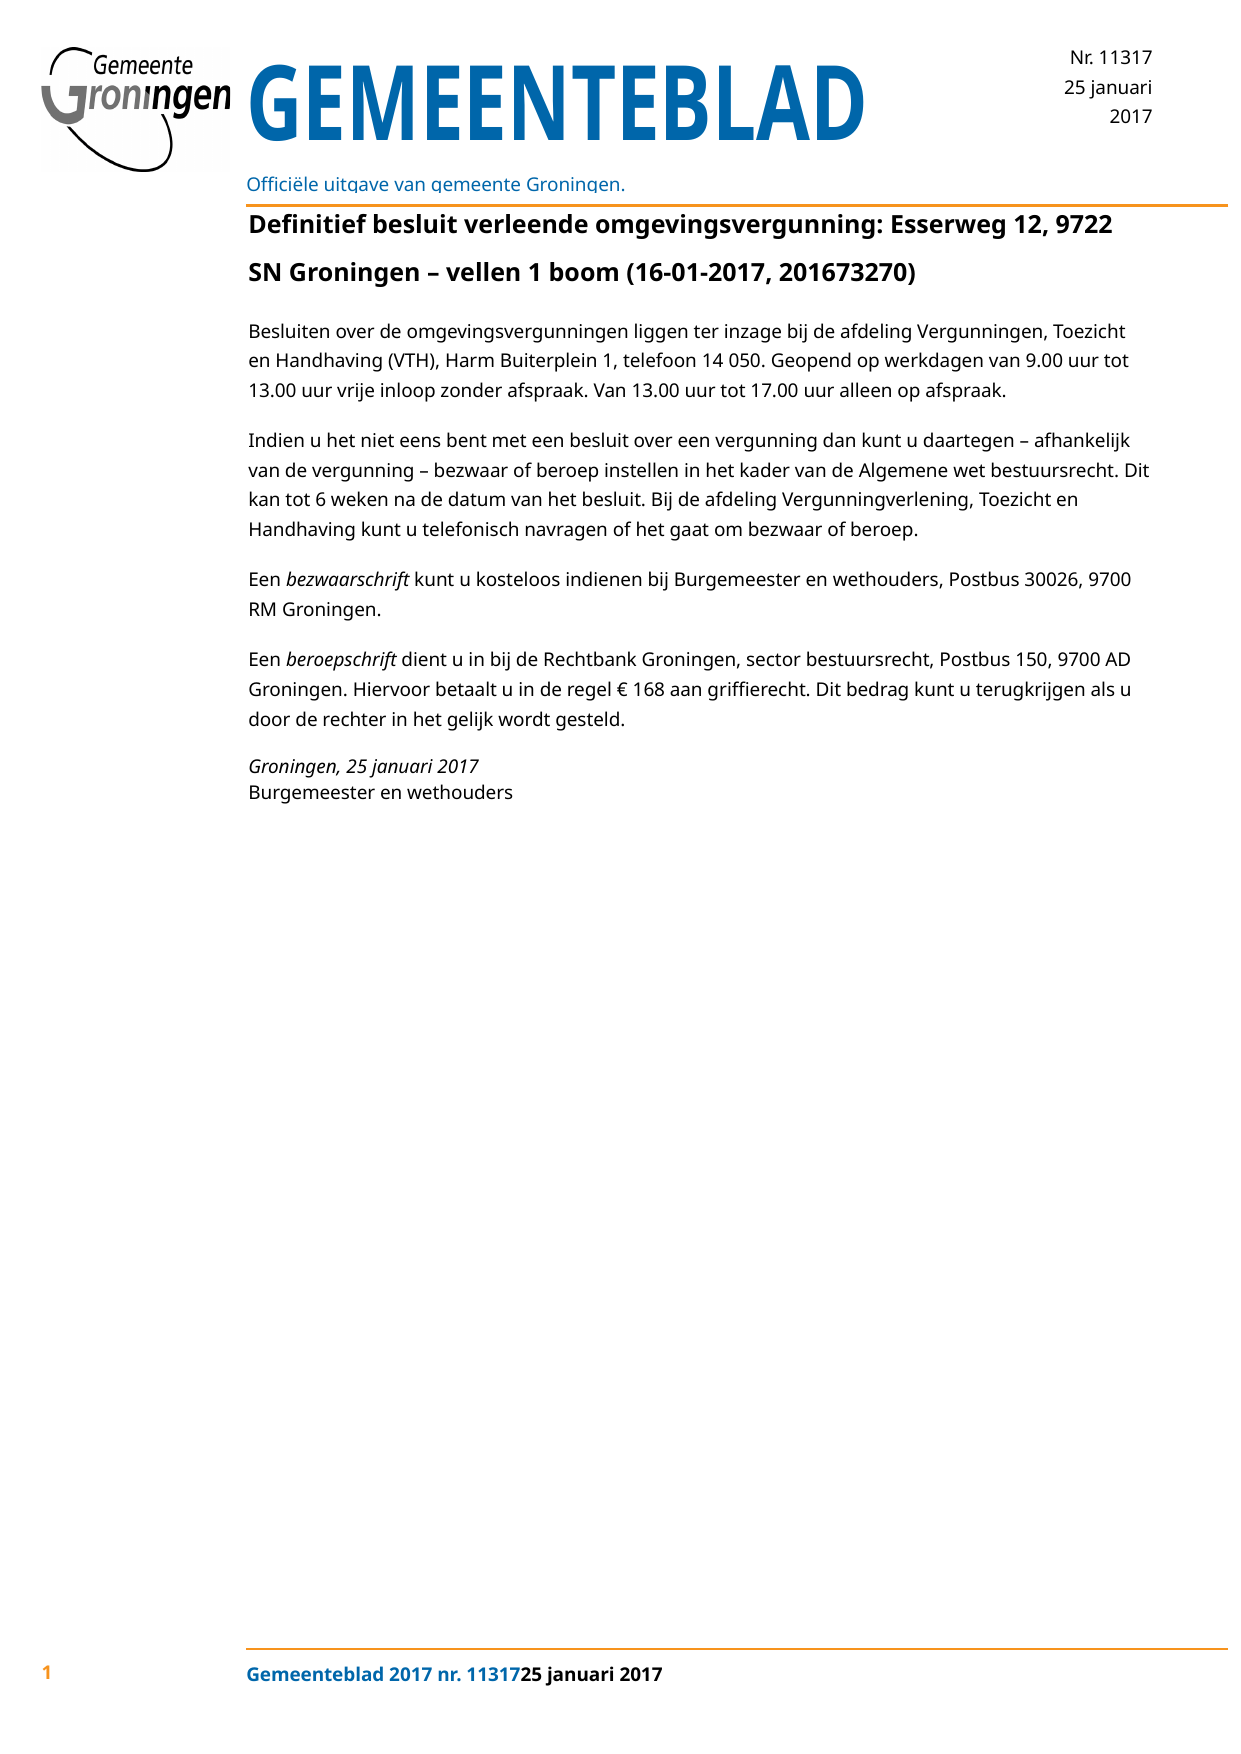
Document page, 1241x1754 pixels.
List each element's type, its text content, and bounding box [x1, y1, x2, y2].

picture [41, 47, 231, 172]
text Besluiten over de omgevingsvergunningen liggen ter inzage bij de afdeling Vergunningen, Toezicht en Handhaving (VTH), Harm Buiterplein 1, telefoon 14 050. Geopend op werkdagen van 9.00 uur tot 13.00 uur vrije inloop zonder afspraak. Van 13.00 uur tot 17.00 uur alleen op afspraak. [248, 318, 1152, 403]
text Een beroepschrift dient u in bij de Rechtbank Groningen, sector bestuursrecht, Postbus 150, 9700 AD Groningen. Hiervoor betaalt u in de regel € 168 aan griffierecht. Dit bedrag kunt u terugkrijgen als u door de rechter in het gelijk wordt gesteld. [248, 647, 1152, 732]
text Indien u het niet eens bent met een besluit over een vergunning dan kunt u daartegen – afhankelijk van de vergunning – bezwaar of beroep instellen in het kader van de Algemene wet bestuursrecht. Dit kan tot 6 weken na de datum van het besluit. Bij de afdeling Vergunningverlening, Toezicht en Handhaving kunt u telefonisch navragen of het gaat om bezwaar of beroep. [248, 427, 1152, 542]
text Burgemeester en wethouders [248, 779, 1152, 805]
text Definitief besluit verleende omgevingsvergunning: Esserweg 12, 9722 SN Groningen – vellen 1 boom (16-01-2017, 201673270) [248, 207, 1152, 288]
text Een bezwaarschrift kunt u kosteloos indienen bij Burgemeester en wethouders, Postbus 30026, 9700 RM Groningen. [248, 567, 1152, 622]
text Groningen, 25 januari 2017 [248, 754, 1152, 779]
